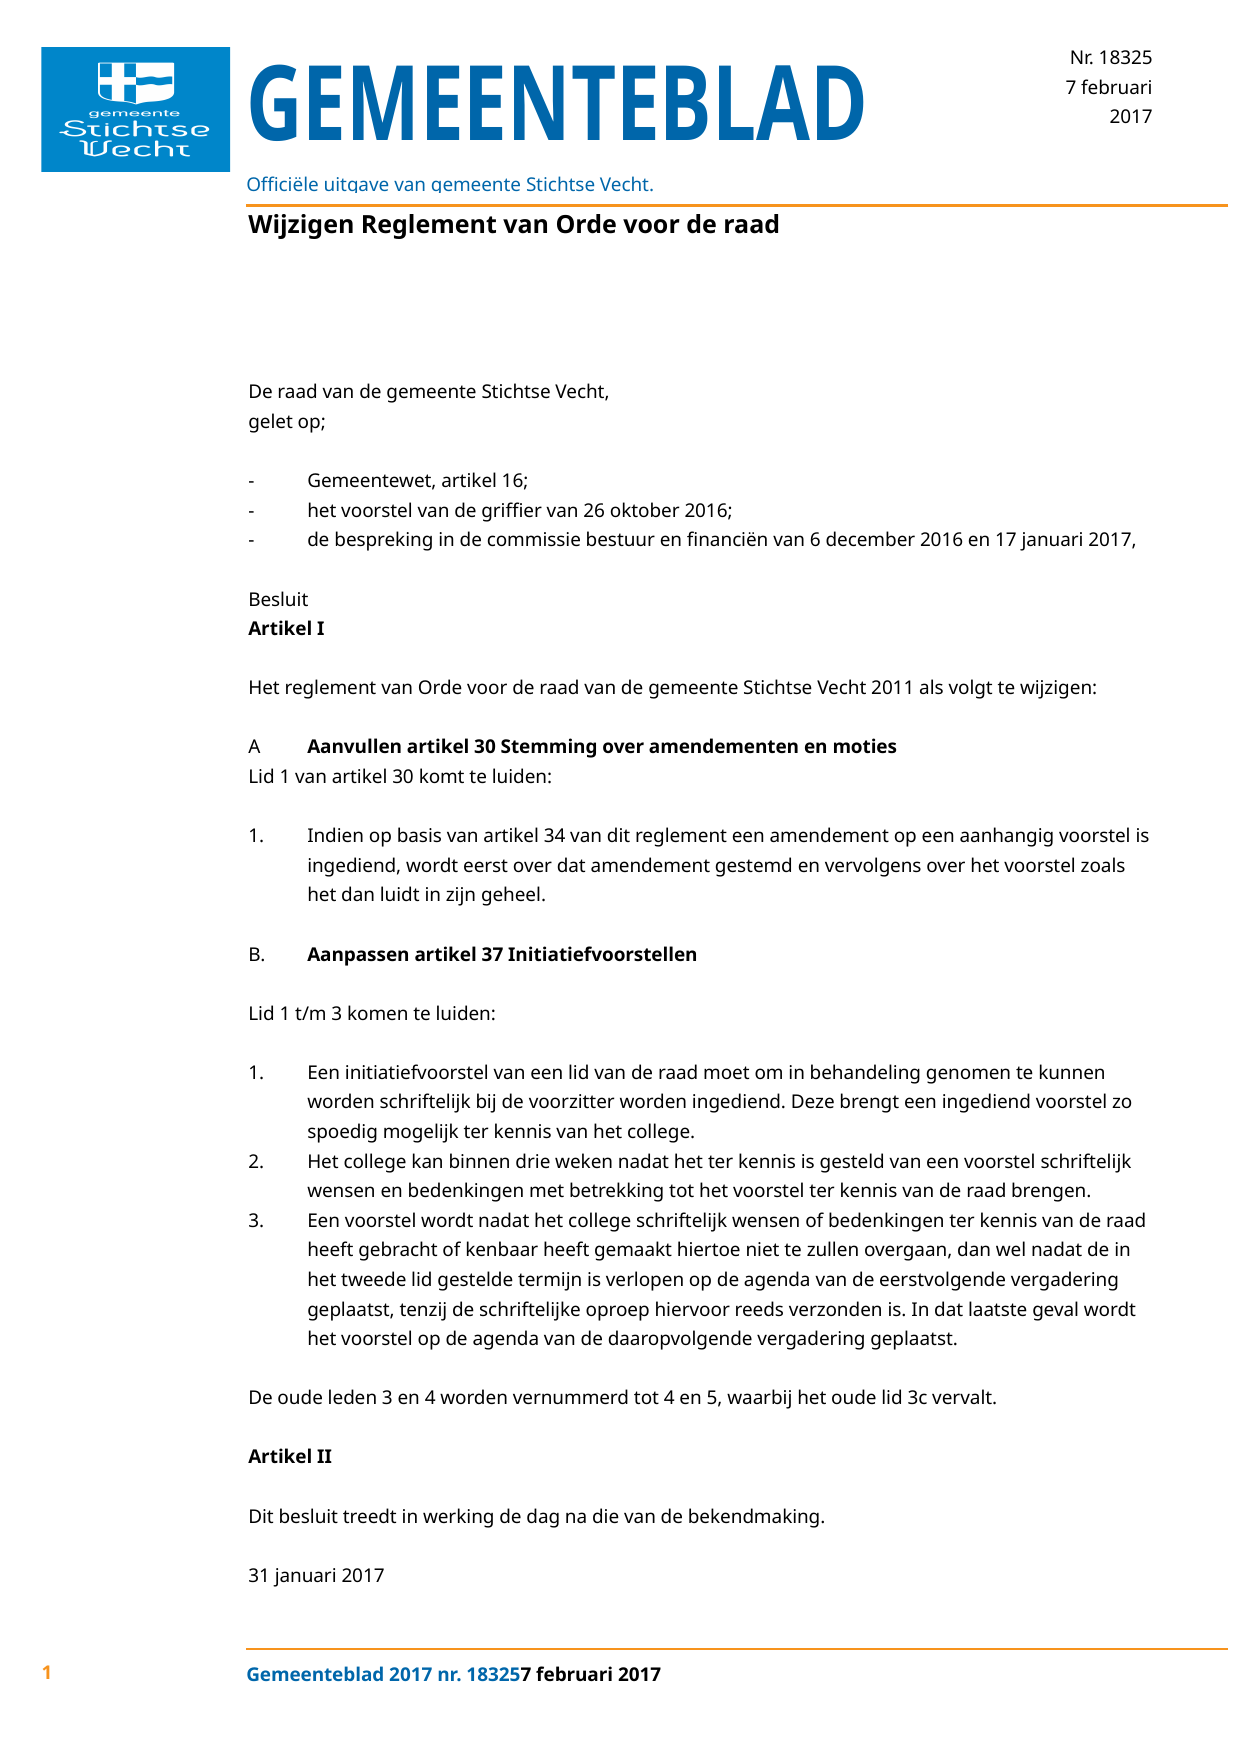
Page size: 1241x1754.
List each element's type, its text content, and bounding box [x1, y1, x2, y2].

text Dit besluit treedt in werking de dag na die van de bekendmaking. [248, 1503, 1152, 1529]
text Artikel II [248, 1444, 1152, 1469]
text De raad van de gemeente Stichtse Vecht, [248, 379, 1152, 404]
list Aanvullen artikel 30 Stemming over amendementen en moties [248, 734, 1152, 759]
text Artikel I [248, 615, 1152, 641]
list Een initiatiefvoorstel van een lid van de raad moet om in behandeling genomen te kunnen worden schriftelijk bij de voorzitter worden ingediend. Deze brengt een ingediend voorstel zo spoedig mogelijk ter kennis van het college. [248, 1059, 1152, 1144]
text Besluit [248, 586, 1152, 612]
text Het reglement van Orde voor de raad van de gemeente Stichtse Vecht 2011 als volgt te wijzigen: [248, 674, 1152, 700]
picture [99, 63, 135, 101]
list Aanpassen artikel 37 Initiatiefvoorstellen [248, 941, 1152, 967]
text gelet op; [248, 408, 1152, 434]
picture [137, 63, 174, 103]
list de bespreking in de commissie bestuur en financiën van 6 december 2016 en 17 januari 2017, [248, 527, 1152, 552]
list het voorstel van de griffier van 26 oktober 2016; [248, 497, 1152, 523]
text Lid 1 van artikel 30 komt te luiden: [248, 763, 1152, 789]
list Gemeentewet, artikel 16; [248, 467, 1152, 493]
text Lid 1 t/m 3 komen te luiden: [248, 1000, 1152, 1026]
text De oude leden 3 en 4 worden vernummerd tot 4 en 5, waarbij het oude lid 3c vervalt. [248, 1384, 1152, 1410]
list Een voorstel wordt nadat het college schriftelijk wensen of bedenkingen ter kennis van de raad heeft gebracht of kenbaar heeft gemaakt hiertoe niet te zullen overgaan, dan wel nadat de in het tweede lid gestelde termijn is verlopen op de agenda van de eerstvolgende vergadering geplaatst, tenzij de schriftelijke oproep hiervoor reeds verzonden is. In dat laatste geval wordt het voorstel op de agenda van de daaropvolgende vergadering geplaatst. [248, 1207, 1152, 1351]
text Wijzigen Reglement van Orde voor de raad [248, 207, 1152, 241]
text 31 januari 2017 [248, 1562, 1152, 1588]
list Het college kan binnen drie weken nadat het ter kennis is gesteld van een voorstel schriftelijk wensen en bedenkingen met betrekking tot het voorstel ter kennis van de raad brengen. [248, 1148, 1152, 1203]
list Indien op basis van artikel 34 van dit reglement een amendement op een aanhangig voorstel is ingediend, wordt eerst over dat amendement gestemd en vervolgens over het voorstel zoals het dan luidt in zijn geheel. [248, 822, 1152, 907]
